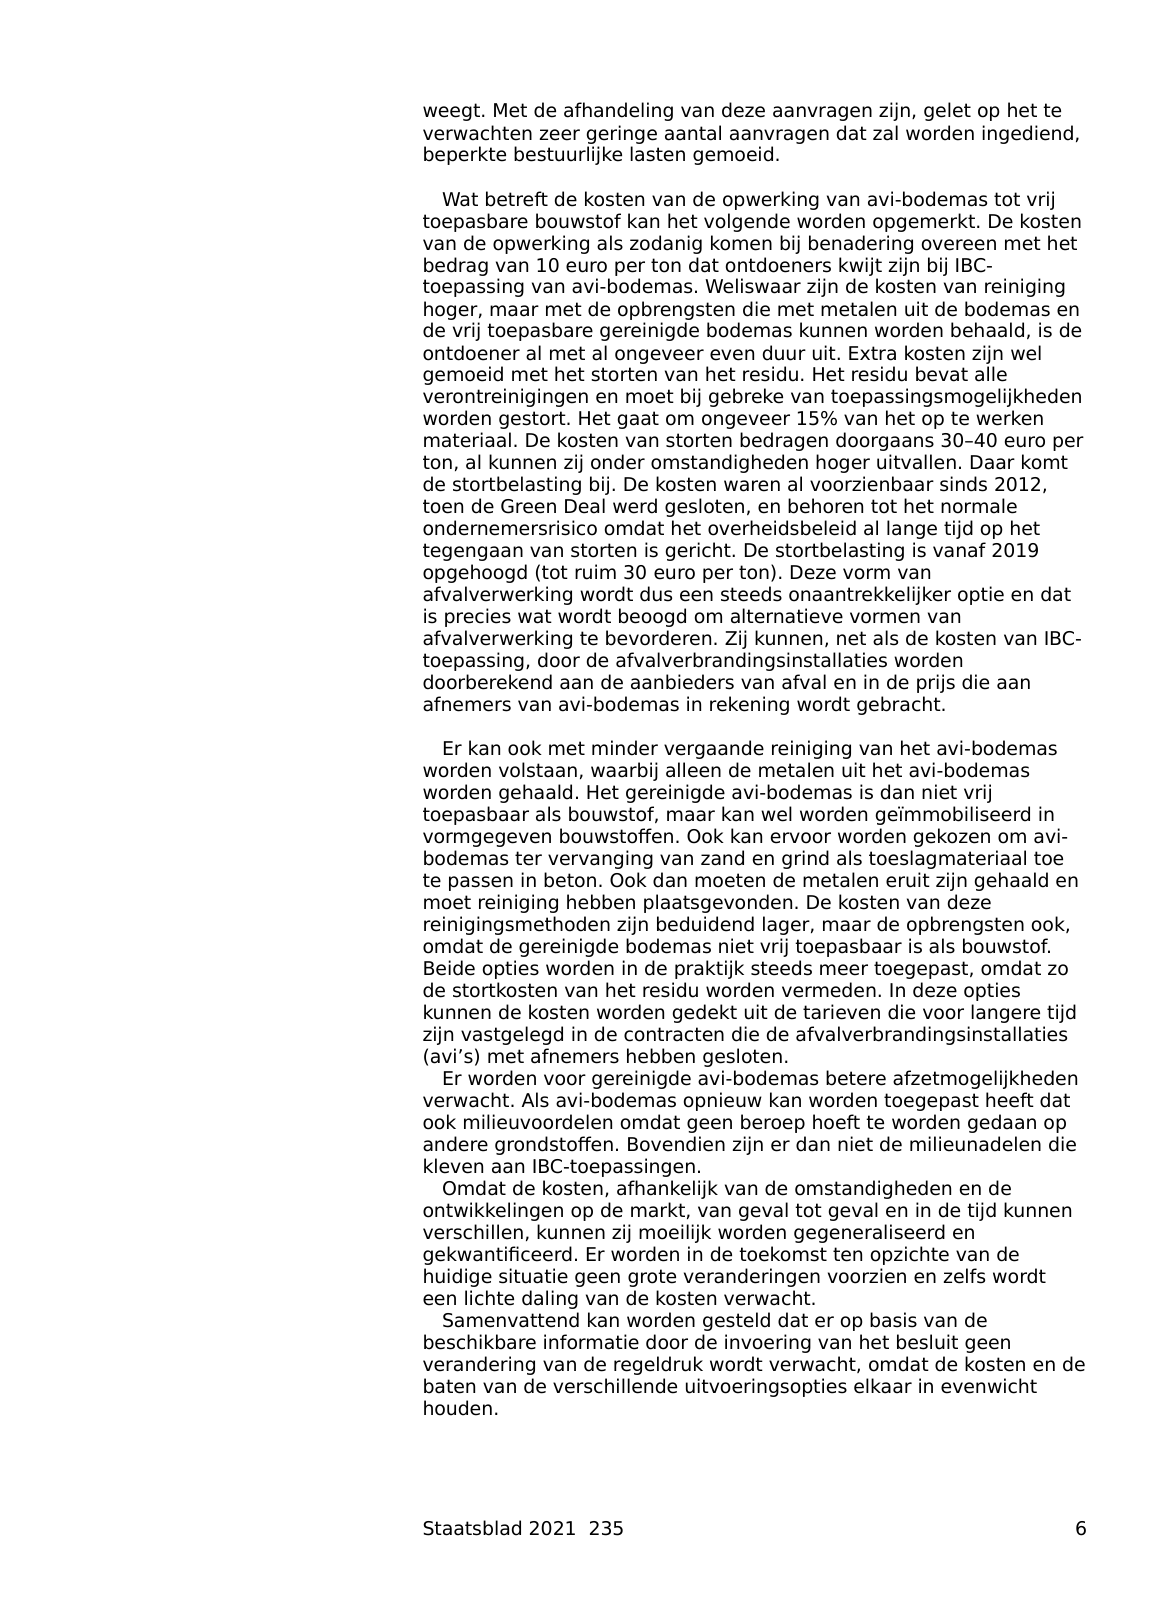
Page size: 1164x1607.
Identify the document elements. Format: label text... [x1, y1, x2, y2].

text Er worden voor gereinigde avi-bodemas betere afzetmogelijkheden verwacht. Als avi-bodemas opnieuw kan worden toegepast heeft dat ook milieuvoordelen omdat geen beroep hoeft te worden gedaan op andere grondstoffen. Bovendien zijn er dan niet de milieunadelen die kleven aan IBC-toepassingen. [422, 1068, 1087, 1178]
text Omdat de kosten, afhankelijk van de omstandigheden en de ontwikkelingen op de markt, van geval tot geval en in de tijd kunnen verschillen, kunnen zij moeilijk worden gegeneraliseerd en gekwantificeerd. Er worden in de toekomst ten opzichte van de huidige situatie geen grote veranderingen voorzien en zelfs wordt een lichte daling van de kosten verwacht. [422, 1178, 1087, 1310]
text Wat betreft de kosten van de opwerking van avi-bodemas tot vrij toepasbare bouwstof kan het volgende worden opgemerkt. De kosten van de opwerking als zodanig komen bij benadering overeen met het bedrag van 10 euro per ton dat ontdoeners kwijt zijn bij IBC-toepassing van avi-bodemas. Weliswaar zijn de kosten van reiniging hoger, maar met de opbrengsten die met metalen uit de bodemas en de vrij toepasbare gereinigde bodemas kunnen worden behaald, is de ontdoener al met al ongeveer even duur uit. Extra kosten zijn wel gemoeid met het storten van het residu. Het residu bevat alle verontreinigingen en moet bij gebreke van toepassingsmogelijkheden worden gestort. Het gaat om ongeveer 15% van het op te werken materiaal. De kosten van storten bedragen doorgaans 30–40 euro per ton, al kunnen zij onder omstandigheden hoger uitvallen. Daar komt de stortbelasting bij. De kosten waren al voorzienbaar sinds 2012, toen de Green Deal werd gesloten, en behoren tot het normale ondernemersrisico omdat het overheidsbeleid al lange tijd op het tegengaan van storten is gericht. De stortbelasting is vanaf 2019 opgehoogd (tot ruim 30 euro per ton). Deze vorm van afvalverwerking wordt dus een steeds onaantrekkelijker optie en dat is precies wat wordt beoogd om alternatieve vormen van afvalverwerking te bevorderen. Zij kunnen, net als de kosten van IBC-toepassing, door de afvalverbrandingsinstallaties worden doorberekend aan de aanbieders van afval en in de prijs die aan afnemers van avi-bodemas in rekening wordt gebracht. [422, 188, 1087, 716]
text Samenvattend kan worden gesteld dat er op basis van de beschikbare informatie door de invoering van het besluit geen verandering van de regeldruk wordt verwacht, omdat de kosten en de baten van de verschillende uitvoeringsopties elkaar in evenwicht houden. [422, 1310, 1087, 1419]
text Er kan ook met minder vergaande reiniging van het avi-bodemas worden volstaan, waarbij alleen de metalen uit het avi-bodemas worden gehaald. Het gereinigde avi-bodemas is dan niet vrij toepasbaar als bouwstof, maar kan wel worden geïmmobiliseerd in vormgegeven bouwstoffen. Ook kan ervoor worden gekozen om avi-bodemas ter vervanging van zand en grind als toeslagmateriaal toe te passen in beton. Ook dan moeten de metalen eruit zijn gehaald en moet reiniging hebben plaatsgevonden. De kosten van deze reinigingsmethoden zijn beduidend lager, maar de opbrengsten ook, omdat de gereinigde bodemas niet vrij toepasbaar is als bouwstof. Beide opties worden in de praktijk steeds meer toegepast, omdat zo de stortkosten van het residu worden vermeden. In deze opties kunnen de kosten worden gedekt uit de tarieven die voor langere tijd zijn vastgelegd in de contracten die de afvalverbrandingsinstallaties (avi’s) met afnemers hebben gesloten. [422, 738, 1087, 1068]
text weegt. Met de afhandeling van deze aanvragen zijn, gelet op het te verwachten zeer geringe aantal aanvragen dat zal worden ingediend, beperkte bestuurlijke lasten gemoeid. [422, 100, 1087, 166]
